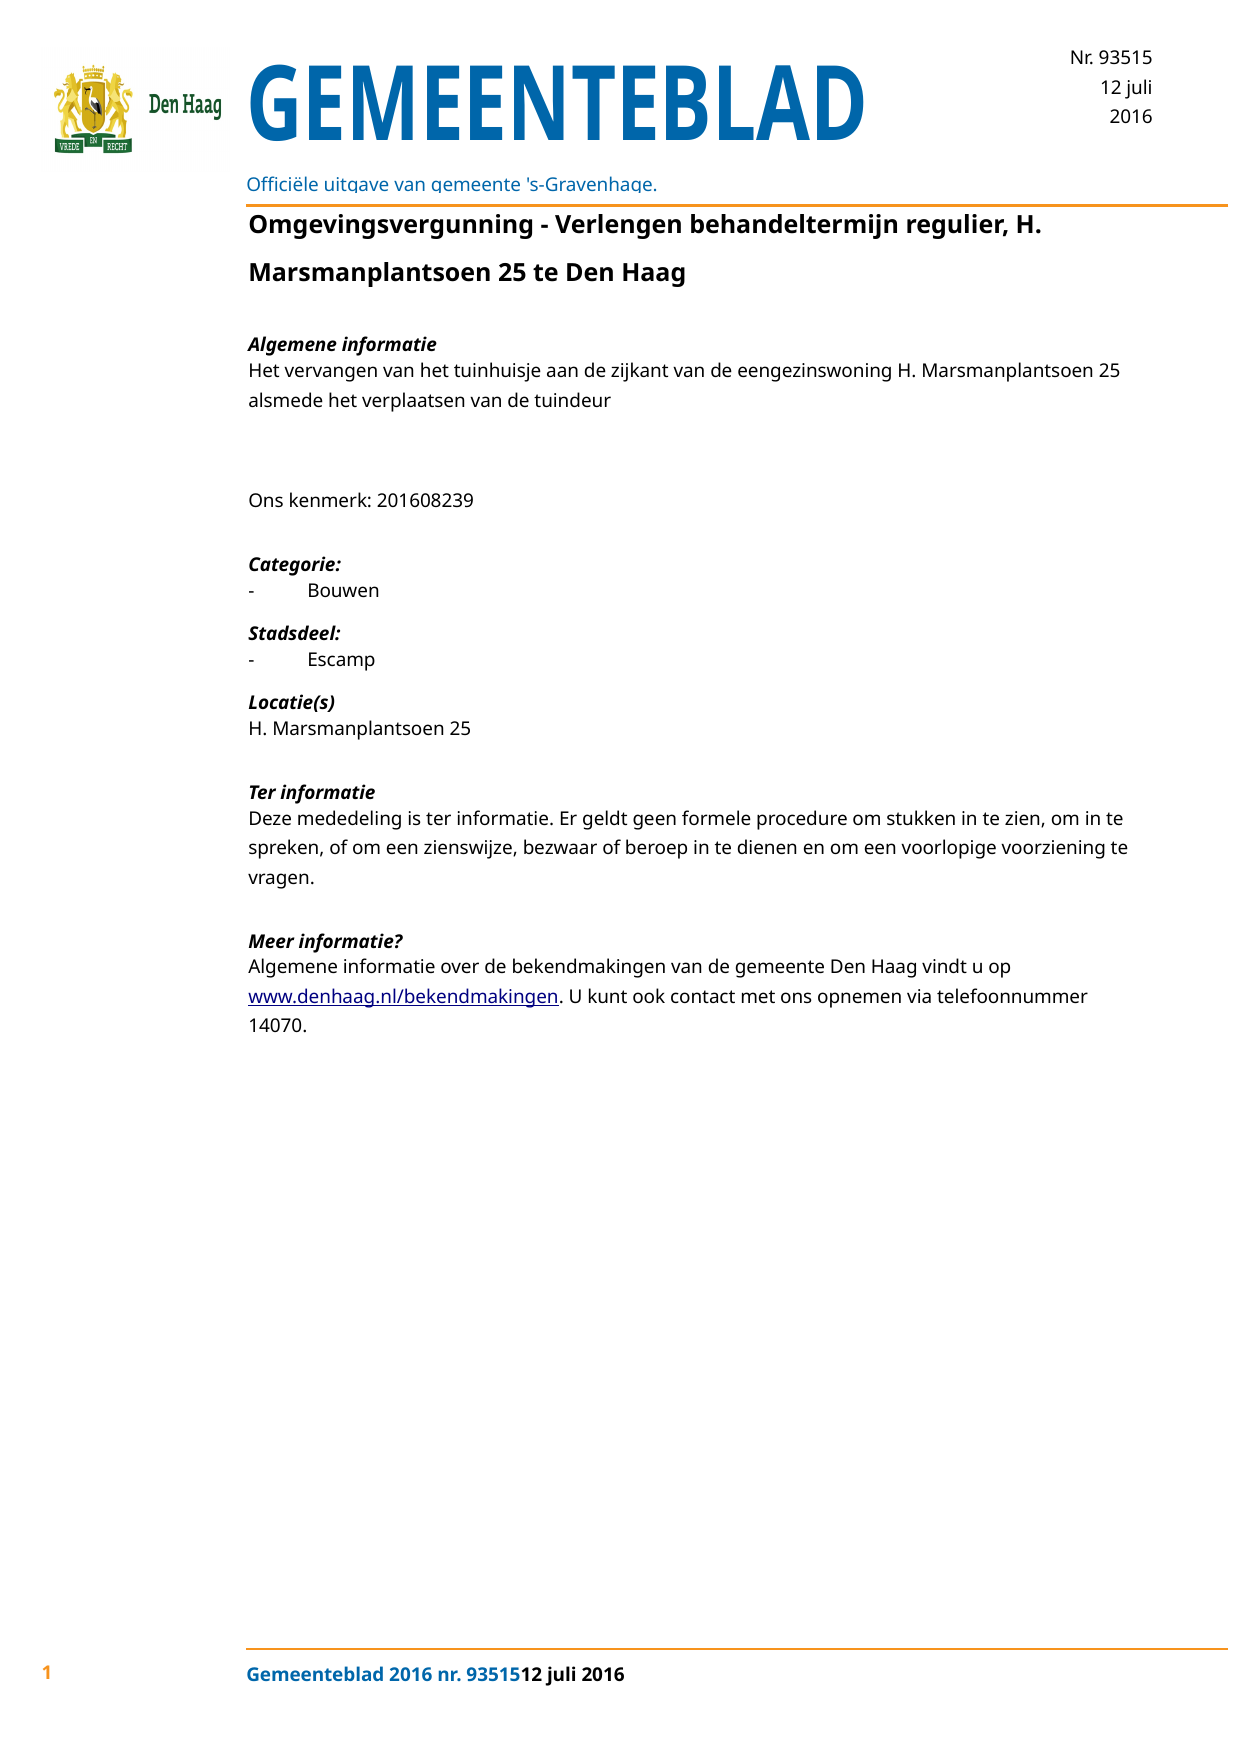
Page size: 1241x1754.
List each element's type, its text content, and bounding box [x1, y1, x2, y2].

text Ons kenmerk: 201608239 [248, 488, 1152, 513]
text Deze mededeling is ter informatie. Er geldt geen formele procedure om stukken in te zien, om in te spreken, of om een zienswijze, bezwaar of beroep in te dienen en om een voorlopige voorziening te vragen. [248, 805, 1152, 889]
text Algemene informatie over de bekendmakingen van de gemeente Den Haag vindt u op www.denhaag.nl/bekendmakingen. U kunt ook contact met ons opnemen via telefoonnummer 14070. [248, 953, 1152, 1038]
text Stadsdeel: [248, 620, 1152, 646]
picture [41, 47, 231, 172]
text Categorie: [248, 552, 1152, 577]
list Bouwen [248, 577, 1152, 603]
text Locatie(s) [248, 689, 1152, 715]
text Algemene informatie [248, 331, 1152, 357]
text Omgevingsvergunning - Verlengen behandeltermijn regulier, H. Marsmanplantsoen 25 te Den Haag [248, 207, 1152, 288]
text Ter informatie [248, 779, 1152, 805]
text Het vervangen van het tuinhuisje aan de zijkant van de eengezinswoning H. Marsmanplantsoen 25 alsmede het verplaatsen van de tuindeur [248, 357, 1152, 412]
text H. Marsmanplantsoen 25 [248, 715, 1152, 741]
list Escamp [248, 646, 1152, 672]
text Meer informatie? [248, 928, 1152, 953]
